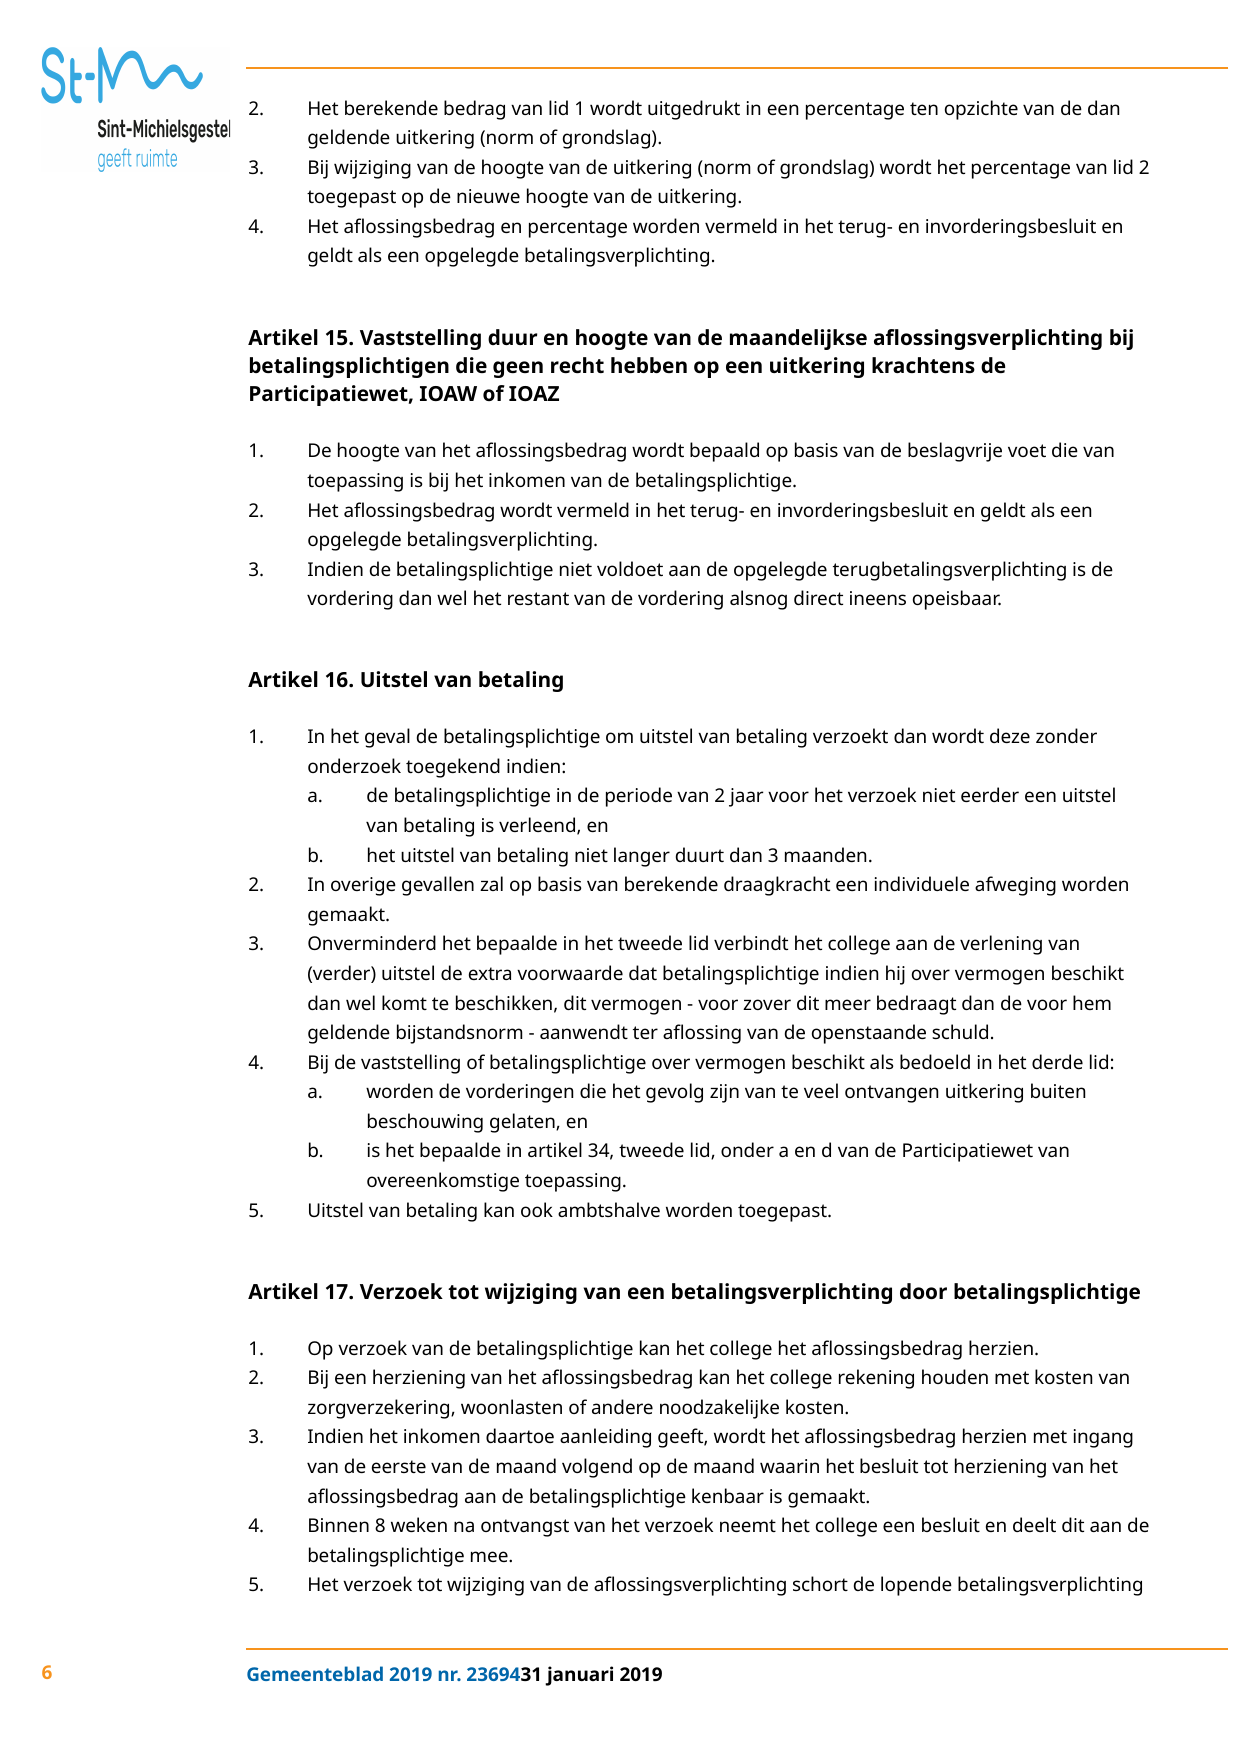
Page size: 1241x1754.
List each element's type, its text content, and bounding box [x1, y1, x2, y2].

list Onverminderd het bepaalde in het tweede lid verbindt het college aan de verlening van (verder) uitstel de extra voorwaarde dat betalingsplichtige indien hij over vermogen beschikt dan wel komt te beschikken, dit vermogen - voor zover dit meer bedraagt dan de voor hem geldende bijstandsnorm - aanwendt ter aflossing van de openstaande schuld. [248, 931, 1152, 1045]
text Artikel 15. Vaststelling duur en hoogte van de maandelijkse aflossingsverplichting bij betalingsplichtigen die geen recht hebben op een uitkering krachtens de Participatiewet, IOAW of IOAZ [248, 323, 1152, 408]
list Het berekende bedrag van lid 1 wordt uitgedrukt in een percentage ten opzichte van de dan geldende uitkering (norm of grondslag). [248, 95, 1152, 150]
list Bij wijziging van de hoogte van de uitkering (norm of grondslag) wordt het percentage van lid 2 toegepast op de nieuwe hoogte van de uitkering. [248, 154, 1152, 209]
list Bij de vaststelling of betalingsplichtige over vermogen beschikt als bedoeld in het derde lid: [248, 1049, 1152, 1075]
text Artikel 16. Uitstel van betaling [248, 666, 1152, 694]
list Bij een herziening van het aflossingsbedrag kan het college rekening houden met kosten van zorgverzekering, woonlasten of andere noodzakelijke kosten. [248, 1364, 1152, 1420]
list De hoogte van het aflossingsbedrag wordt bepaald op basis van de beslagvrije voet die van toepassing is bij het inkomen van de betalingsplichtige. [248, 438, 1152, 493]
list worden de vorderingen die het gevolg zijn van te veel ontvangen uitkering buiten beschouwing gelaten, en [307, 1078, 1152, 1134]
text Artikel 17. Verzoek tot wijziging van een betalingsverplichting door betalingsplichtige [248, 1277, 1152, 1305]
list Op verzoek van de betalingsplichtige kan het college het aflossingsbedrag herzien. [248, 1335, 1152, 1361]
list Binnen 8 weken na ontvangst van het verzoek neemt het college een besluit en deelt dit aan de betalingsplichtige mee. [248, 1512, 1152, 1568]
picture [41, 47, 231, 172]
list Indien de betalingsplichtige niet voldoet aan de opgelegde terugbetalingsverplichting is de vordering dan wel het restant van de vordering alsnog direct ineens opeisbaar. [248, 556, 1152, 611]
list het uitstel van betaling niet langer duurt dan 3 maanden. [307, 842, 1152, 868]
list Het aflossingsbedrag wordt vermeld in het terug- en invorderingsbesluit en geldt als een opgelegde betalingsverplichting. [248, 497, 1152, 552]
list In overige gevallen zal op basis van berekende draagkracht een individuele afweging worden gemaakt. [248, 871, 1152, 927]
list Het aflossingsbedrag en percentage worden vermeld in het terug- en invorderingsbesluit en geldt als een opgelegde betalingsverplichting. [248, 213, 1152, 268]
list Het verzoek tot wijziging van de aflossingsverplichting schort de lopende betalingsverplichting [248, 1572, 1152, 1597]
list is het bepaalde in artikel 34, tweede lid, onder a en d van de Participatiewet van overeenkomstige toepassing. [307, 1138, 1152, 1193]
list Indien het inkomen daartoe aanleiding geeft, wordt het aflossingsbedrag herzien met ingang van de eerste van de maand volgend op de maand waarin het besluit tot herziening van het aflossingsbedrag aan de betalingsplichtige kenbaar is gemaakt. [248, 1424, 1152, 1508]
list de betalingsplichtige in de periode van 2 jaar voor het verzoek niet eerder een uitstel van betaling is verleend, en [307, 783, 1152, 838]
list Uitstel van betaling kan ook ambtshalve worden toegepast. [248, 1197, 1152, 1223]
list In het geval de betalingsplichtige om uitstel van betaling verzoekt dan wordt deze zonder onderzoek toegekend indien: [248, 723, 1152, 779]
